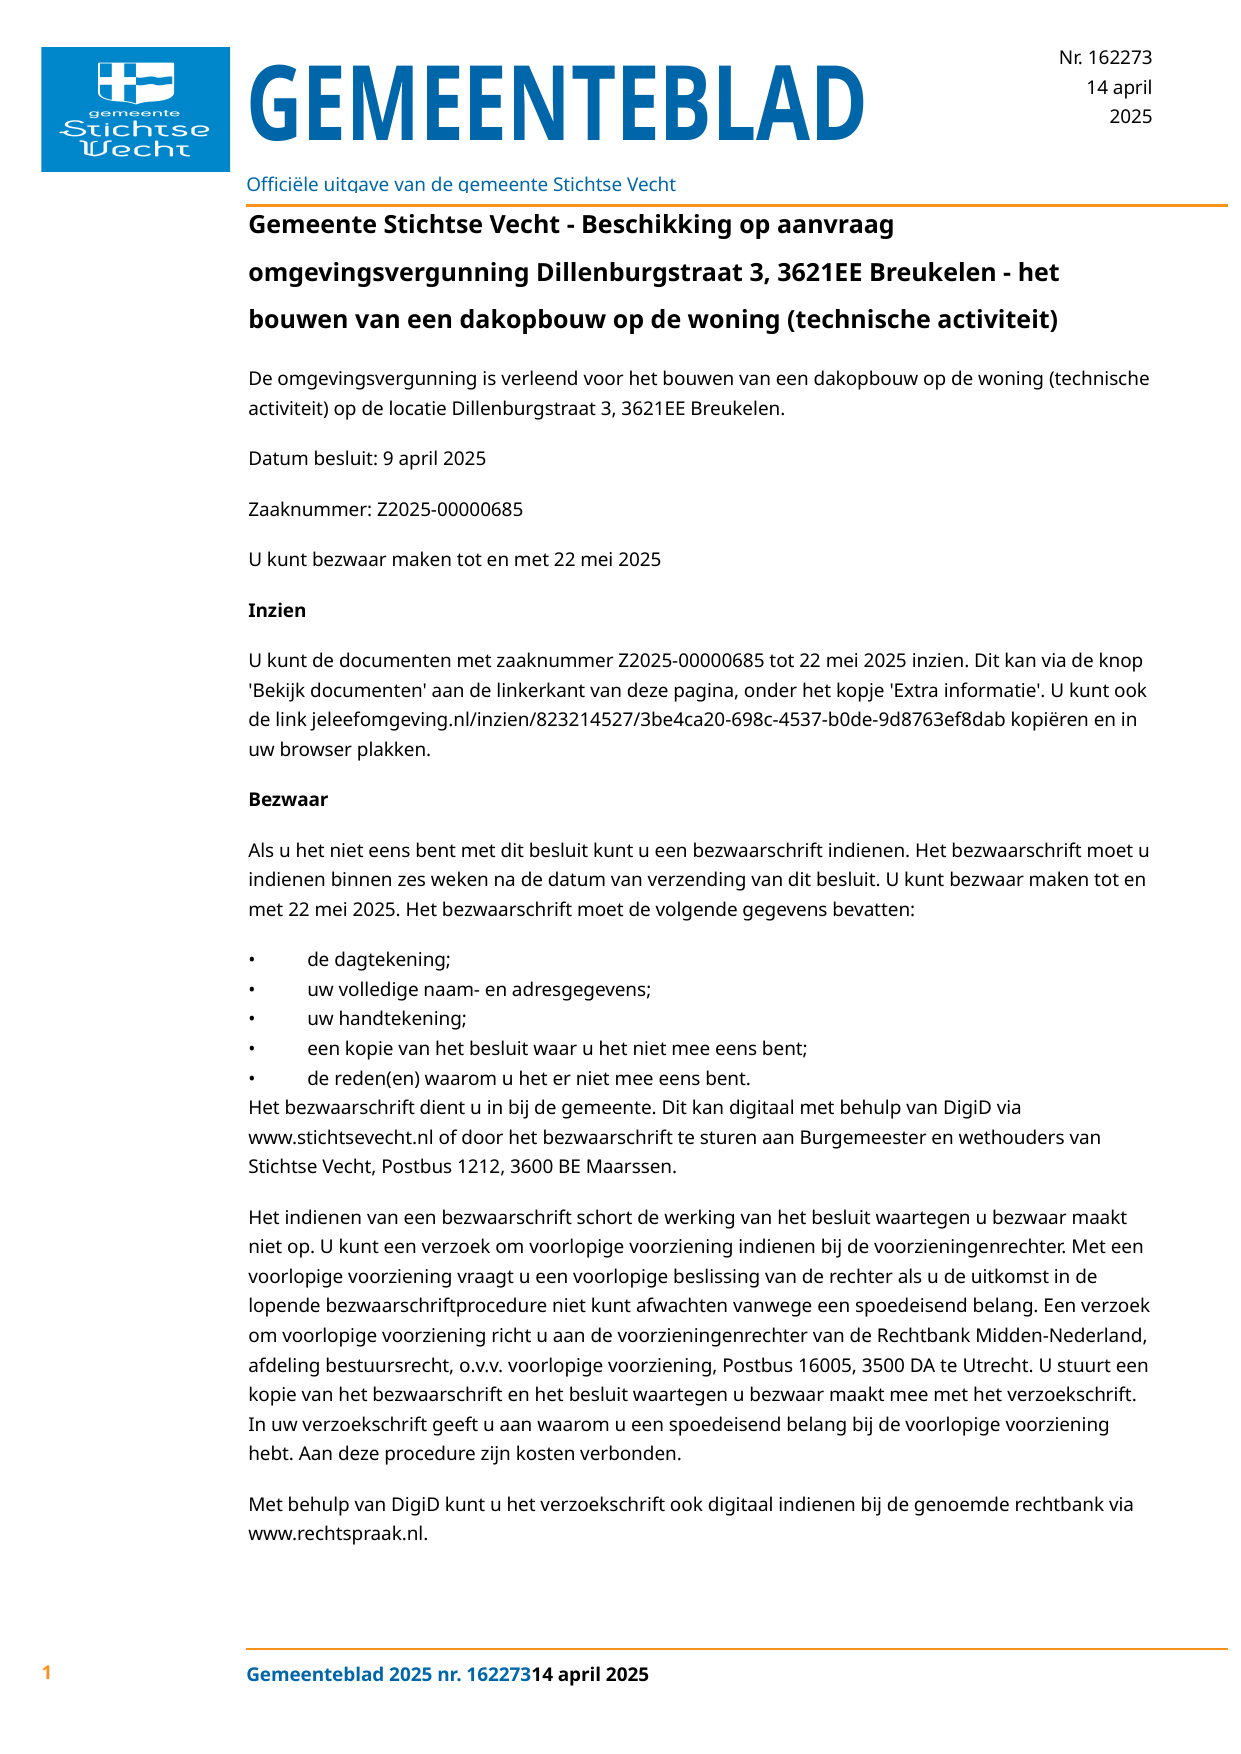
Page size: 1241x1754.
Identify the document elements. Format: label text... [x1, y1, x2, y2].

text U kunt bezwaar maken tot en met 22 mei 2025 [248, 546, 1152, 572]
text Gemeente Stichtse Vecht - Beschikking op aanvraag omgevingsvergunning Dillenburgstraat 3, 3621EE Breukelen - het bouwen van een dakopbouw op de woning (technische activiteit) [248, 207, 1152, 336]
text De omgevingsvergunning is verleend voor het bouwen van een dakopbouw op de woning (technische activiteit) op de locatie Dillenburgstraat 3, 3621EE Breukelen. [248, 366, 1152, 421]
picture [137, 63, 174, 103]
list een kopie van het besluit waar u het niet mee eens bent; [248, 1035, 1152, 1061]
list uw handtekening; [248, 1006, 1152, 1031]
text Het bezwaarschrift dient u in bij de gemeente. Dit kan digitaal met behulp van DigiD via www.stichtsevecht.nl of door het bezwaarschrift te sturen aan Burgemeester en wethouders van Stichtse Vecht, Postbus 1212, 3600 BE Maarssen. [248, 1094, 1152, 1179]
text U kunt de documenten met zaaknummer Z2025-00000685 tot 22 mei 2025 inzien. Dit kan via de knop 'Bekijk documenten' aan de linkerkant van deze pagina, onder het kopje 'Extra informatie'. U kunt ook de link jeleefomgeving.nl/inzien/823214527/3be4ca20-698c-4537-b0de-9d8763ef8dab kopiëren en in uw browser plakken. [248, 647, 1152, 762]
list de dagtekening; [248, 946, 1152, 972]
text Het indienen van een bezwaarschrift schort de werking van het besluit waartegen u bezwaar maakt niet op. U kunt een verzoek om voorlopige voorziening indienen bij de voorzieningenrechter. Met een voorlopige voorziening vraagt u een voorlopige beslissing van de rechter als u de uitkomst in de lopende bezwaarschriftprocedure niet kunt afwachten vanwege een spoedeisend belang. Een verzoek om voorlopige voorziening richt u aan de voorzieningenrechter van de Rechtbank Midden-Nederland, afdeling bestuursrecht, o.v.v. voorlopige voorziening, Postbus 16005, 3500 DA te Utrecht. U stuurt een kopie van het bezwaarschrift en het besluit waartegen u bezwaar maakt mee met het verzoekschrift. In uw verzoekschrift geeft u aan waarom u een spoedeisend belang bij de voorlopige voorziening hebt. Aan deze procedure zijn kosten verbonden. [248, 1204, 1152, 1466]
list uw volledige naam- en adresgegevens; [248, 976, 1152, 1002]
text Bezwaar [248, 786, 1152, 812]
text Zaaknummer: Z2025-00000685 [248, 496, 1152, 522]
text Inzien [248, 597, 1152, 622]
text Met behulp van DigiD kunt u het verzoekschrift ook digitaal indienen bij de genoemde rechtbank via www.rechtspraak.nl. [248, 1491, 1152, 1546]
picture [99, 63, 135, 101]
text Als u het niet eens bent met dit besluit kunt u een bezwaarschrift indienen. Het bezwaarschrift moet u indienen binnen zes weken na de datum van verzending van dit besluit. U kunt bezwaar maken tot en met 22 mei 2025. Het bezwaarschrift moet de volgende gegevens bevatten: [248, 837, 1152, 922]
list de reden(en) waarom u het er niet mee eens bent. [248, 1065, 1152, 1090]
text Datum besluit: 9 april 2025 [248, 446, 1152, 471]
